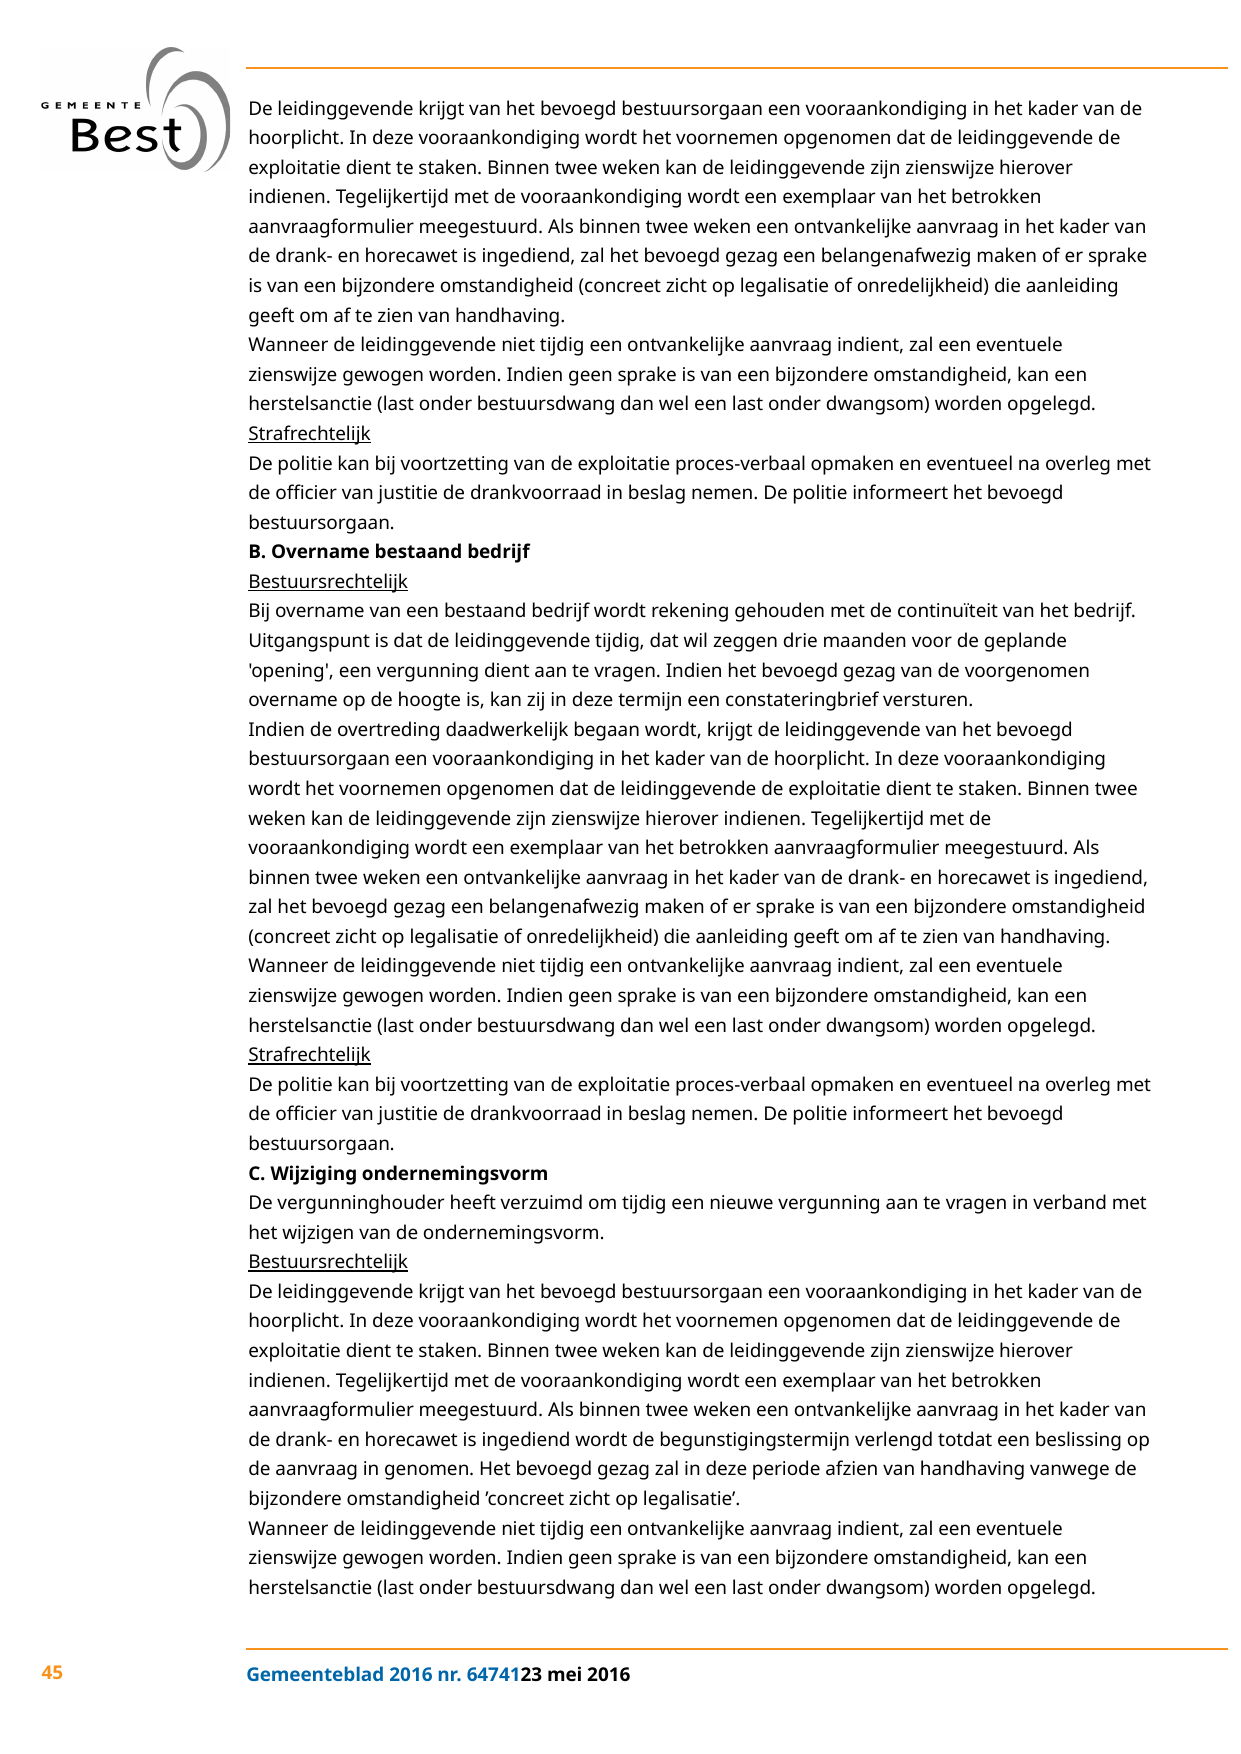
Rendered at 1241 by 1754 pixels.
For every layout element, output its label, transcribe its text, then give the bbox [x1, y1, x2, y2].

text Strafrechtelijk [248, 1041, 1152, 1067]
text Wanneer de leidinggevende niet tijdig een ontvankelijke aanvraag indient, zal een eventuele zienswijze gewogen worden. Indien geen sprake is van een bijzondere omstandigheid, kan een herstelsanctie (last onder bestuursdwang dan wel een last onder dwangsom) worden opgelegd. [248, 1515, 1152, 1600]
text Bestuursrechtelijk [248, 1248, 1152, 1274]
text Uitgangspunt is dat de leidinggevende tijdig, dat wil zeggen drie maanden voor de geplande 'opening', een vergunning dient aan te vragen. Indien het bevoegd gezag van de voorgenomen overname op de hoogte is, kan zij in deze termijn een constateringbrief versturen. [248, 627, 1152, 712]
text De vergunninghouder heeft verzuimd om tijdig een nieuwe vergunning aan te vragen in verband met het wijzigen van de ondernemingsvorm. [248, 1189, 1152, 1245]
text B. Overname bestaand bedrijf [248, 538, 1152, 564]
text Bestuursrechtelijk [248, 568, 1152, 594]
text C. Wijziging ondernemingsvorm [248, 1160, 1152, 1186]
text De leidinggevende krijgt van het bevoegd bestuursorgaan een vooraankondiging in het kader van de hoorplicht. In deze vooraankondiging wordt het voornemen opgenomen dat de leidinggevende de exploitatie dient te staken. Binnen twee weken kan de leidinggevende zijn zienswijze hierover indienen. Tegelijkertijd met de vooraankondiging wordt een exemplaar van het betrokken aanvraagformulier meegestuurd. Als binnen twee weken een ontvankelijke aanvraag in het kader van de drank- en horecawet is ingediend, zal het bevoegd gezag een belangenafwezig maken of er sprake is van een bijzondere omstandigheid (concreet zicht op legalisatie of onredelijkheid) die aanleiding geeft om af te zien van handhaving. [248, 95, 1152, 328]
text De leidinggevende krijgt van het bevoegd bestuursorgaan een vooraankondiging in het kader van de hoorplicht. In deze vooraankondiging wordt het voornemen opgenomen dat de leidinggevende de exploitatie dient te staken. Binnen twee weken kan de leidinggevende zijn zienswijze hierover indienen. Tegelijkertijd met de vooraankondiging wordt een exemplaar van het betrokken aanvraagformulier meegestuurd. Als binnen twee weken een ontvankelijke aanvraag in het kader van de drank- en horecawet is ingediend wordt de begunstigingstermijn verlengd totdat een beslissing op de aanvraag in genomen. Het bevoegd gezag zal in deze periode afzien van handhaving vanwege de bijzondere omstandigheid ’concreet zicht op legalisatie’. [248, 1278, 1152, 1511]
text Bij overname van een bestaand bedrijf wordt rekening gehouden met de continuïteit van het bedrijf. [248, 598, 1152, 623]
text Wanneer de leidinggevende niet tijdig een ontvankelijke aanvraag indient, zal een eventuele zienswijze gewogen worden. Indien geen sprake is van een bijzondere omstandigheid, kan een herstelsanctie (last onder bestuursdwang dan wel een last onder dwangsom) worden opgelegd. [248, 953, 1152, 1038]
text De politie kan bij voortzetting van de exploitatie proces-verbaal opmaken en eventueel na overleg met de officier van justitie de drankvoorraad in beslag nemen. De politie informeert het bevoegd bestuursorgaan. [248, 450, 1152, 535]
text Strafrechtelijk [248, 420, 1152, 446]
text Wanneer de leidinggevende niet tijdig een ontvankelijke aanvraag indient, zal een eventuele zienswijze gewogen worden. Indien geen sprake is van een bijzondere omstandigheid, kan een herstelsanctie (last onder bestuursdwang dan wel een last onder dwangsom) worden opgelegd. [248, 331, 1152, 416]
picture [41, 47, 231, 172]
text Indien de overtreding daadwerkelijk begaan wordt, krijgt de leidinggevende van het bevoegd bestuursorgaan een vooraankondiging in het kader van de hoorplicht. In deze vooraankondiging wordt het voornemen opgenomen dat de leidinggevende de exploitatie dient te staken. Binnen twee weken kan de leidinggevende zijn zienswijze hierover indienen. Tegelijkertijd met de vooraankondiging wordt een exemplaar van het betrokken aanvraagformulier meegestuurd. Als binnen twee weken een ontvankelijke aanvraag in het kader van de drank- en horecawet is ingediend, zal het bevoegd gezag een belangenafwezig maken of er sprake is van een bijzondere omstandigheid (concreet zicht op legalisatie of onredelijkheid) die aanleiding geeft om af te zien van handhaving. [248, 716, 1152, 949]
text De politie kan bij voortzetting van de exploitatie proces-verbaal opmaken en eventueel na overleg met de officier van justitie de drankvoorraad in beslag nemen. De politie informeert het bevoegd bestuursorgaan. [248, 1071, 1152, 1156]
